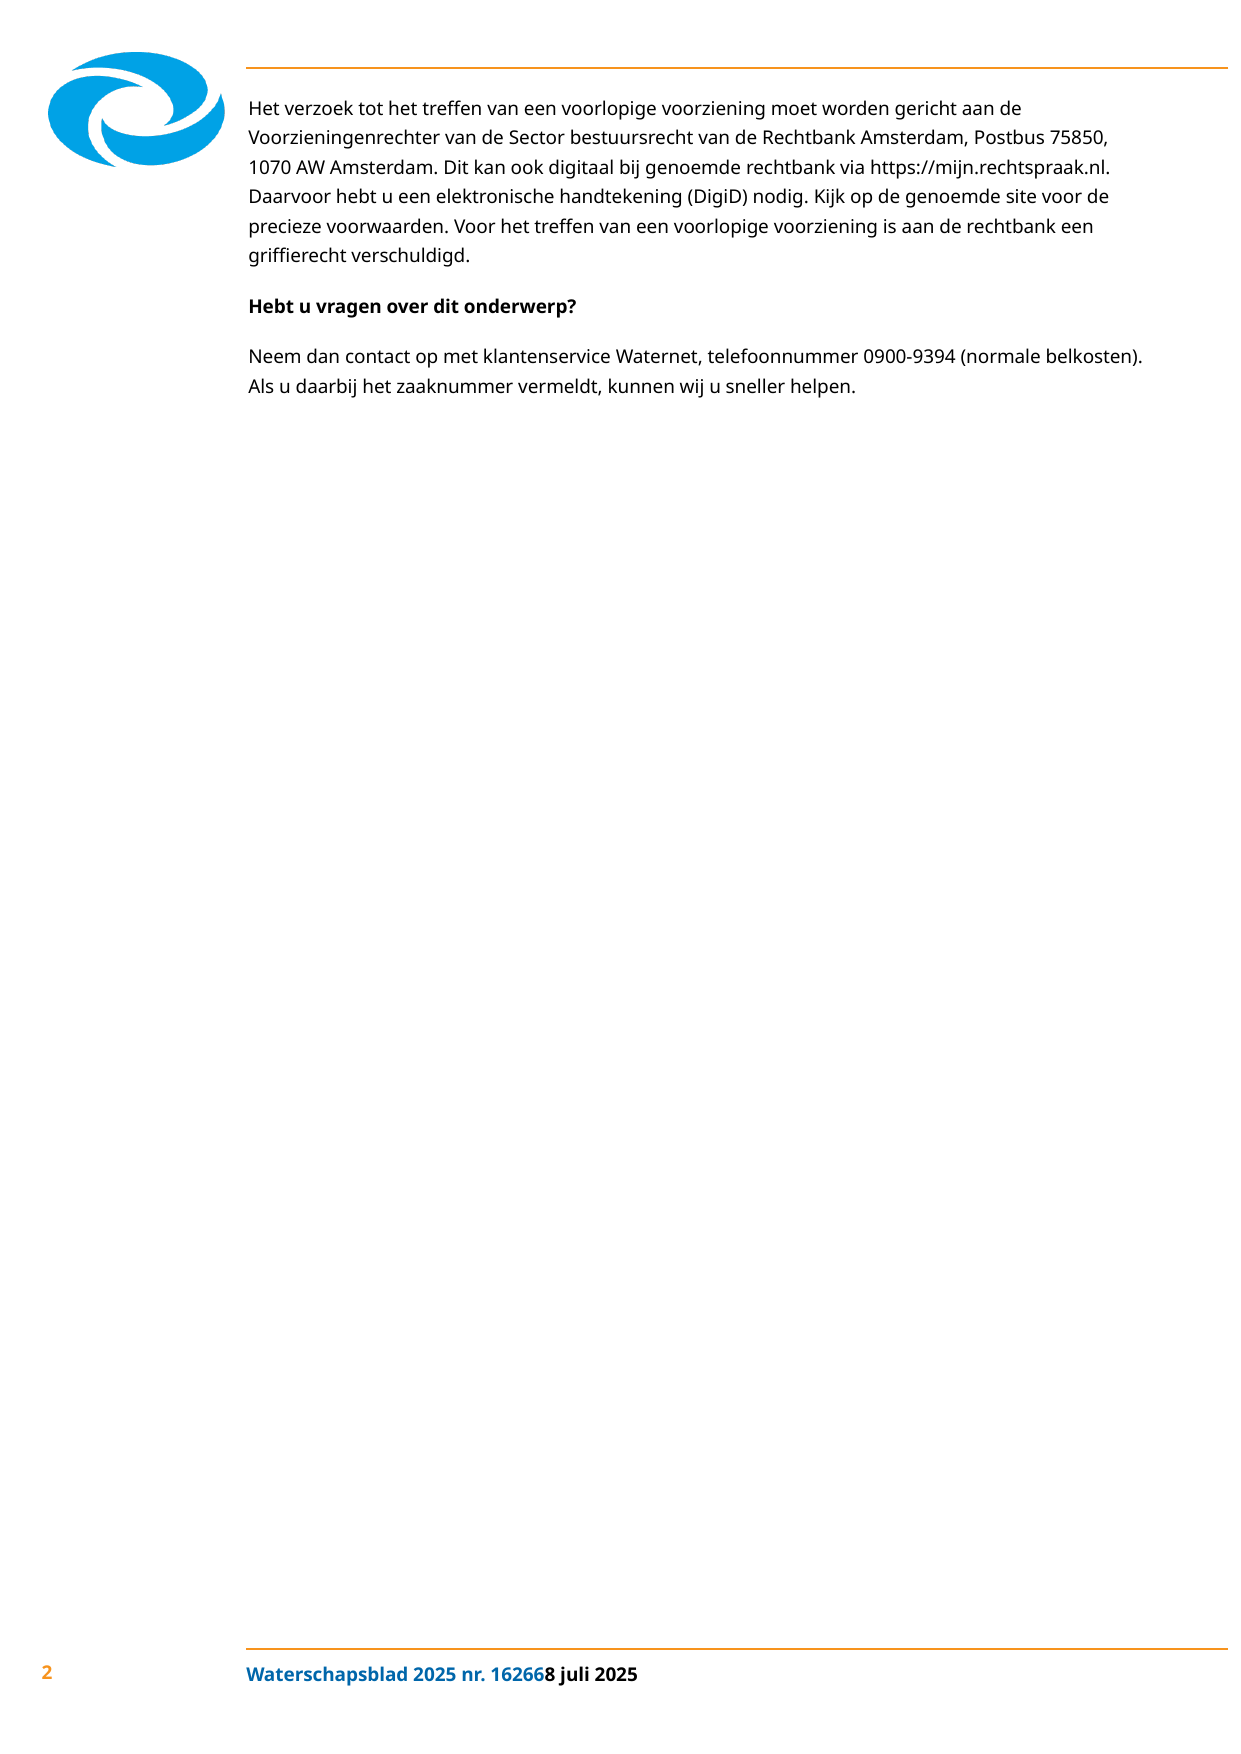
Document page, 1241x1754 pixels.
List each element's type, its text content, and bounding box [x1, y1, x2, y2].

text Hebt u vragen over dit onderwerp? [248, 293, 1152, 319]
text Neem dan contact op met klantenservice Waternet, telefoonnummer 0900-9394 (normale belkosten). Als u daarbij het zaaknummer vermeldt, kunnen wij u sneller helpen. [248, 343, 1152, 399]
text Het verzoek tot het treffen van een voorlopige voorziening moet worden gericht aan de Voorzieningenrechter van de Sector bestuursrecht van de Rechtbank Amsterdam, Postbus 75850, 1070 AW Amsterdam. Dit kan ook digitaal bij genoemde rechtbank via https://mijn.rechtspraak.nl. Daarvoor hebt u een elektronische handtekening (DigiD) nodig. Kijk op de genoemde site voor de precieze voorwaarden. Voor het treffen van een voorlopige voorziening is aan de rechtbank een griffierecht verschuldigd. [248, 95, 1152, 268]
picture [41, 47, 231, 172]
